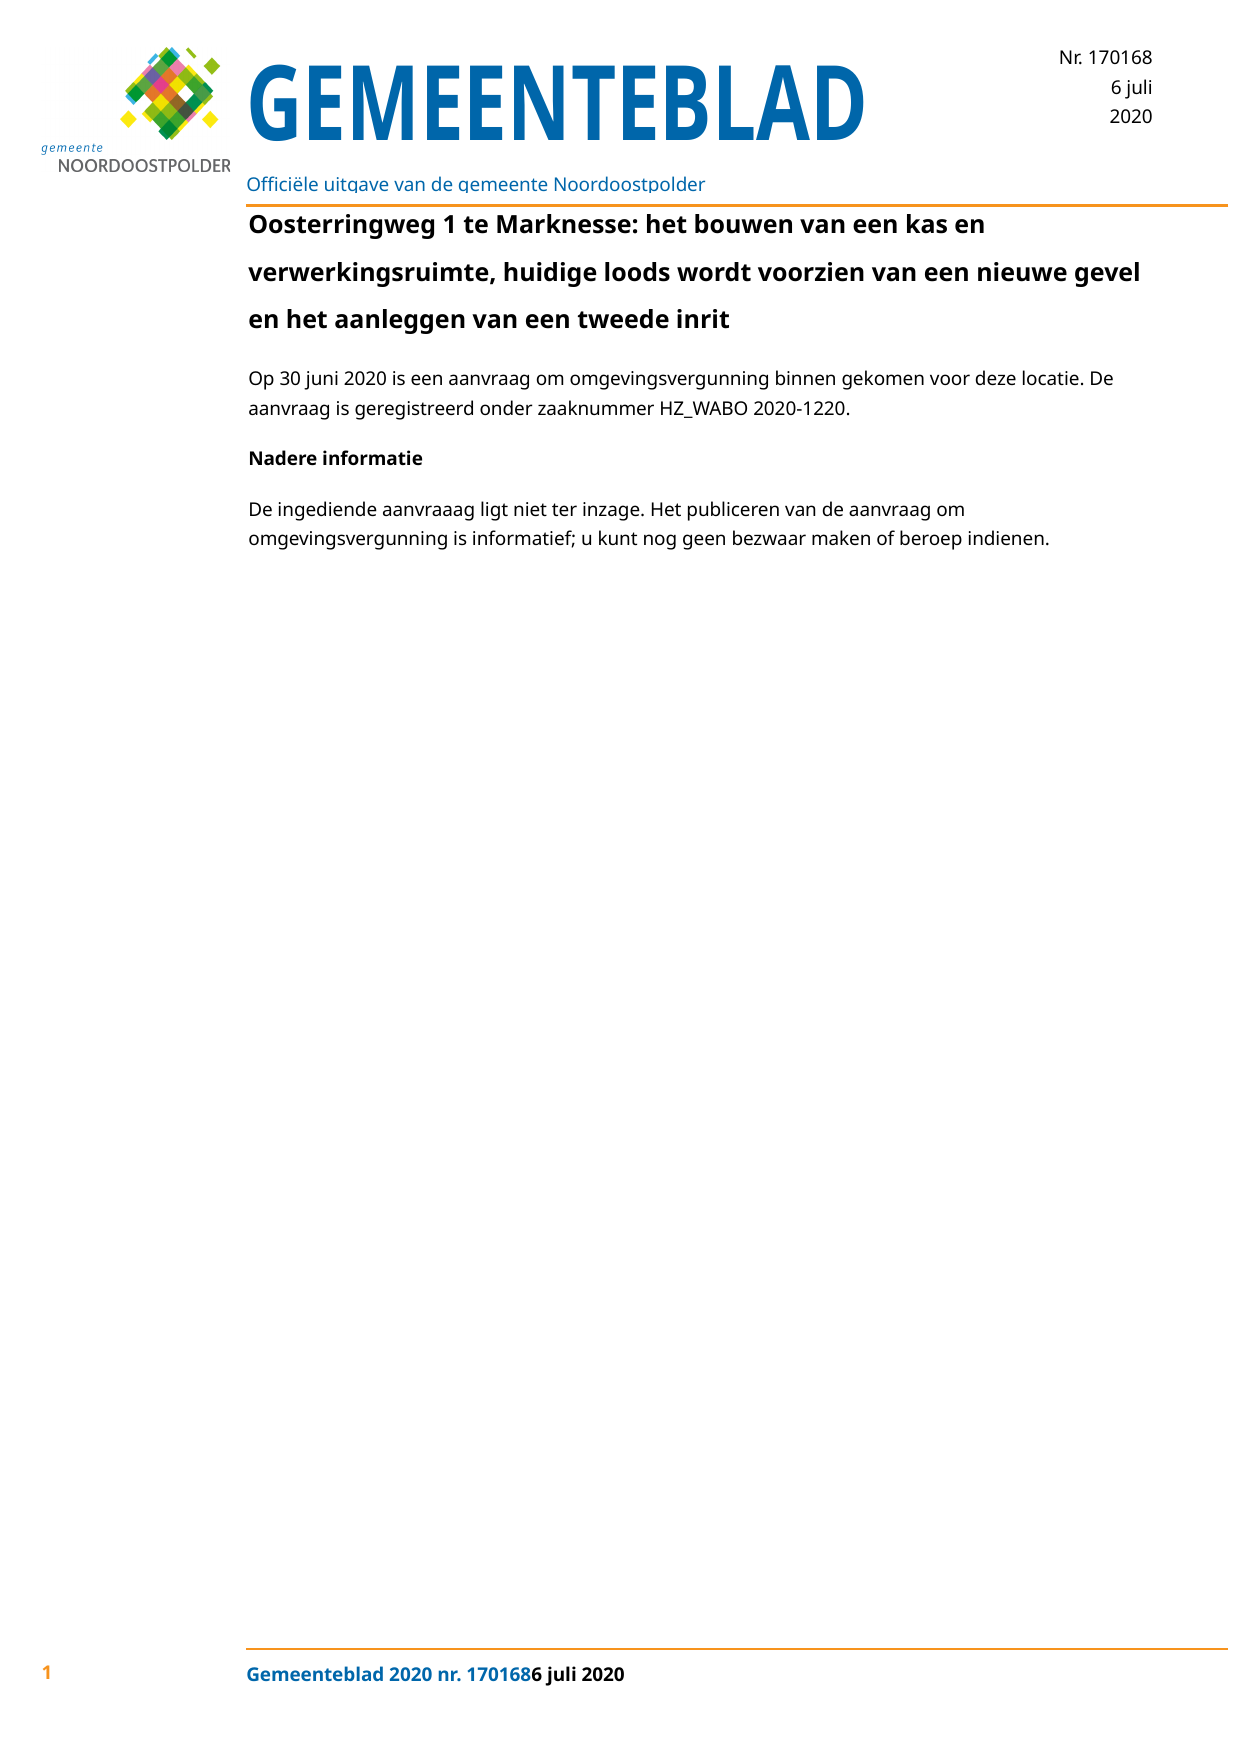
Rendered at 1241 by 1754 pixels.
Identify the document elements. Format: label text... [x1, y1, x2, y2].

text De ingediende aanvraaag ligt niet ter inzage. Het publiceren van de aanvraag om omgevingsvergunning is informatief; u kunt nog geen bezwaar maken of beroep indienen. [248, 496, 1152, 551]
picture [41, 47, 231, 172]
text Oosterringweg 1 te Marknesse: het bouwen van een kas en verwerkingsruimte, huidige loods wordt voorzien van een nieuwe gevel en het aanleggen van een tweede inrit [248, 207, 1152, 336]
text Nadere informatie [248, 446, 1152, 471]
text Op 30 juni 2020 is een aanvraag om omgevingsvergunning binnen gekomen voor deze locatie. De aanvraag is geregistreerd onder zaaknummer HZ_WABO 2020-1220. [248, 366, 1152, 421]
